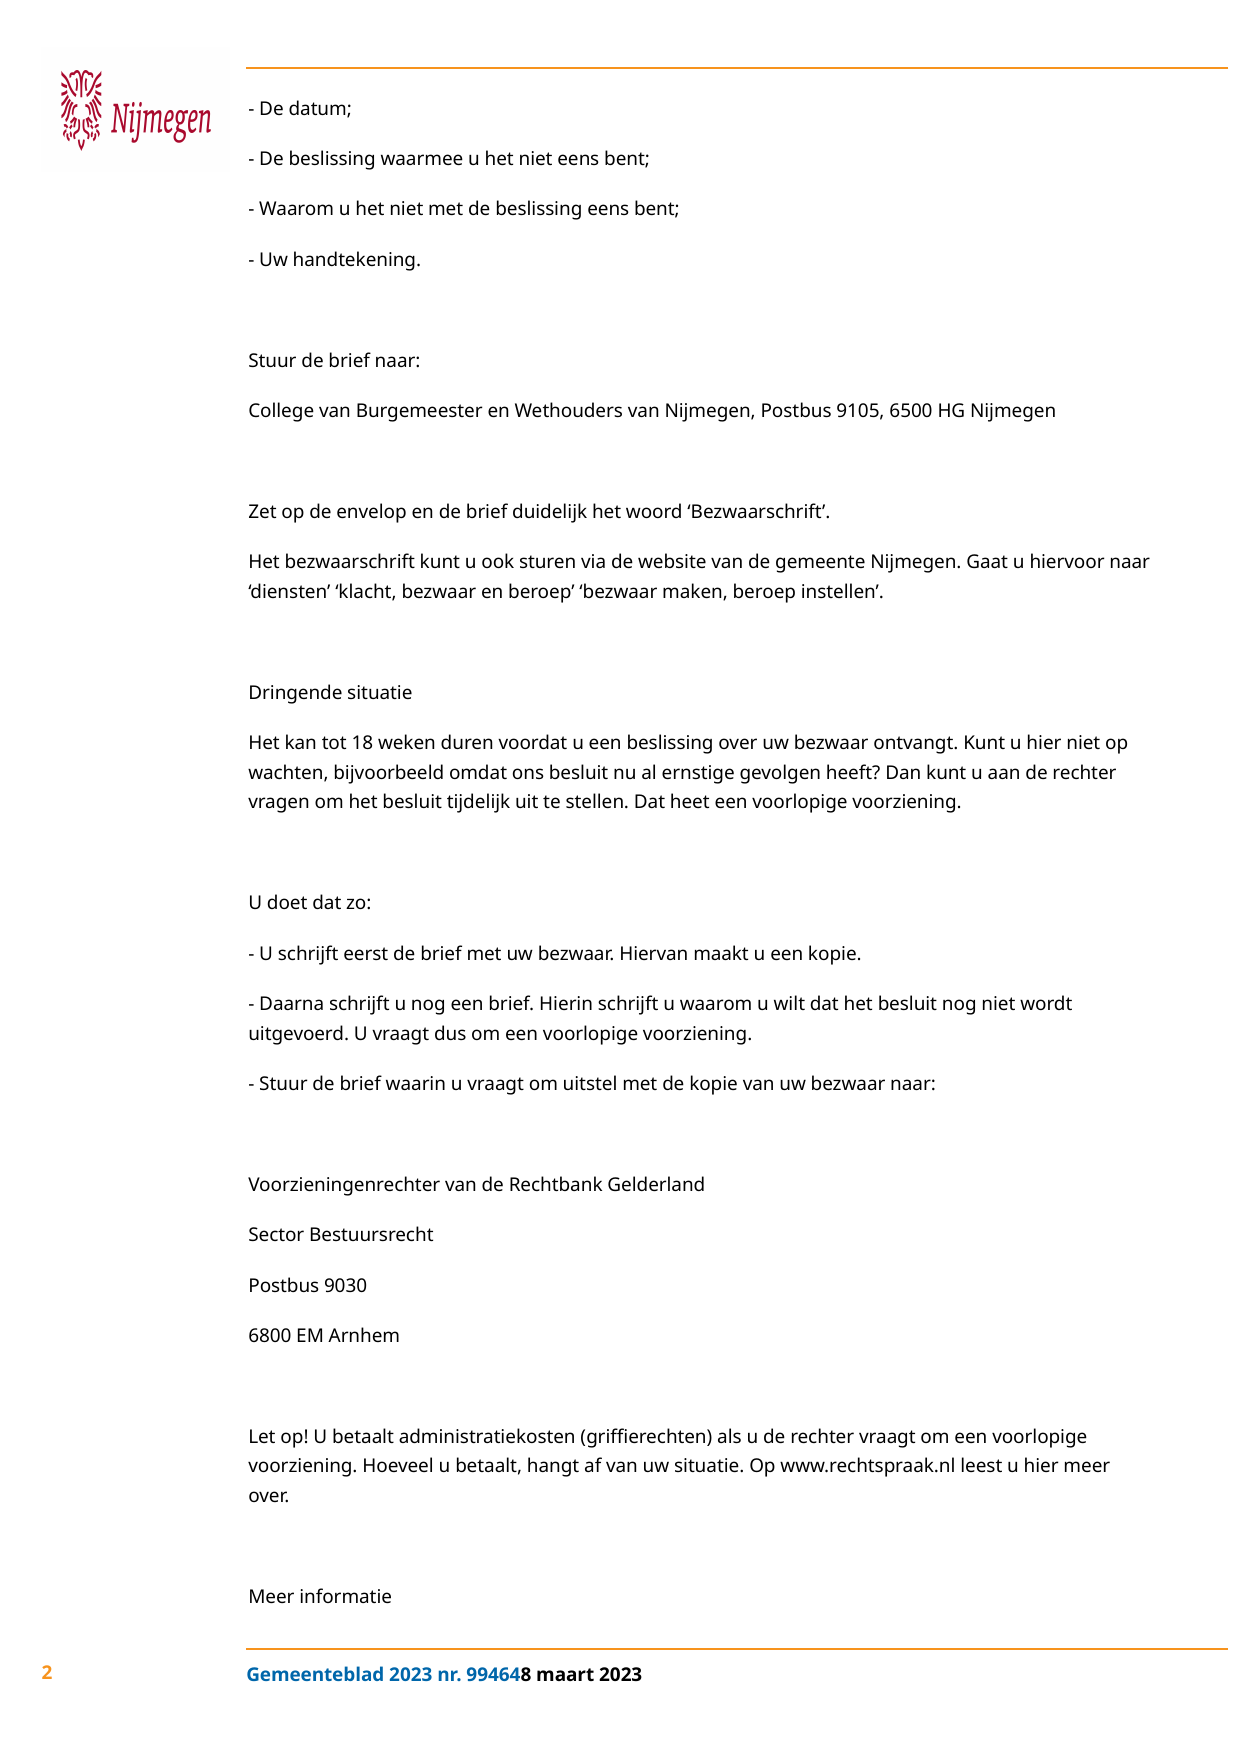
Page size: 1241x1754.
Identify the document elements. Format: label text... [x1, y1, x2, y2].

text - De datum; [248, 95, 1152, 121]
text - Stuur de brief waarin u vraagt om uitstel met de kopie van uw bezwaar naar: [248, 1070, 1152, 1096]
text Het bezwaarschrift kunt u ook sturen via de website van de gemeente Nijmegen. Gaat u hiervoor naar ‘diensten’ ‘klacht, bezwaar en beroep’ ‘bezwaar maken, beroep instellen’. [248, 548, 1152, 604]
text Stuur de brief naar: [248, 347, 1152, 373]
text Voorzieningenrechter van de Rechtbank Gelderland [248, 1171, 1152, 1197]
text U doet dat zo: [248, 889, 1152, 915]
text Postbus 9030 [248, 1272, 1152, 1298]
text - De beslissing waarmee u het niet eens bent; [248, 145, 1152, 171]
text - U schrijft eerst de brief met uw bezwaar. Hiervan maakt u een kopie. [248, 940, 1152, 966]
text 6800 EM Arnhem [248, 1322, 1152, 1348]
text Sector Bestuursrecht [248, 1221, 1152, 1247]
text - Uw handtekening. [248, 246, 1152, 272]
text - Waarom u het niet met de beslissing eens bent; [248, 196, 1152, 221]
text - Daarna schrijft u nog een brief. Hierin schrijft u waarom u wilt dat het besluit nog niet wordt uitgevoerd. U vraagt dus om een voorlopige voorziening. [248, 990, 1152, 1046]
text College van Burgemeester en Wethouders van Nijmegen, Postbus 9105, 6500 HG Nijmegen [248, 397, 1152, 423]
picture [41, 47, 231, 172]
text Het kan tot 18 weken duren voordat u een beslissing over uw bezwaar ontvangt. Kunt u hier niet op wachten, bijvoorbeeld omdat ons besluit nu al ernstige gevolgen heeft? Dan kunt u aan de rechter vragen om het besluit tijdelijk uit te stellen. Dat heet een voorlopige voorziening. [248, 729, 1152, 814]
text Zet op de envelop en de brief duidelijk het woord ‘Bezwaarschrift’. [248, 498, 1152, 524]
text Meer informatie [248, 1583, 1152, 1609]
text Dringende situatie [248, 679, 1152, 705]
text Let op! U betaalt administratiekosten (griffierechten) als u de rechter vraagt om een voorlopige voorziening. Hoeveel u betaalt, hangt af van uw situatie. Op www.rechtspraak.nl leest u hier meer over. [248, 1423, 1152, 1508]
